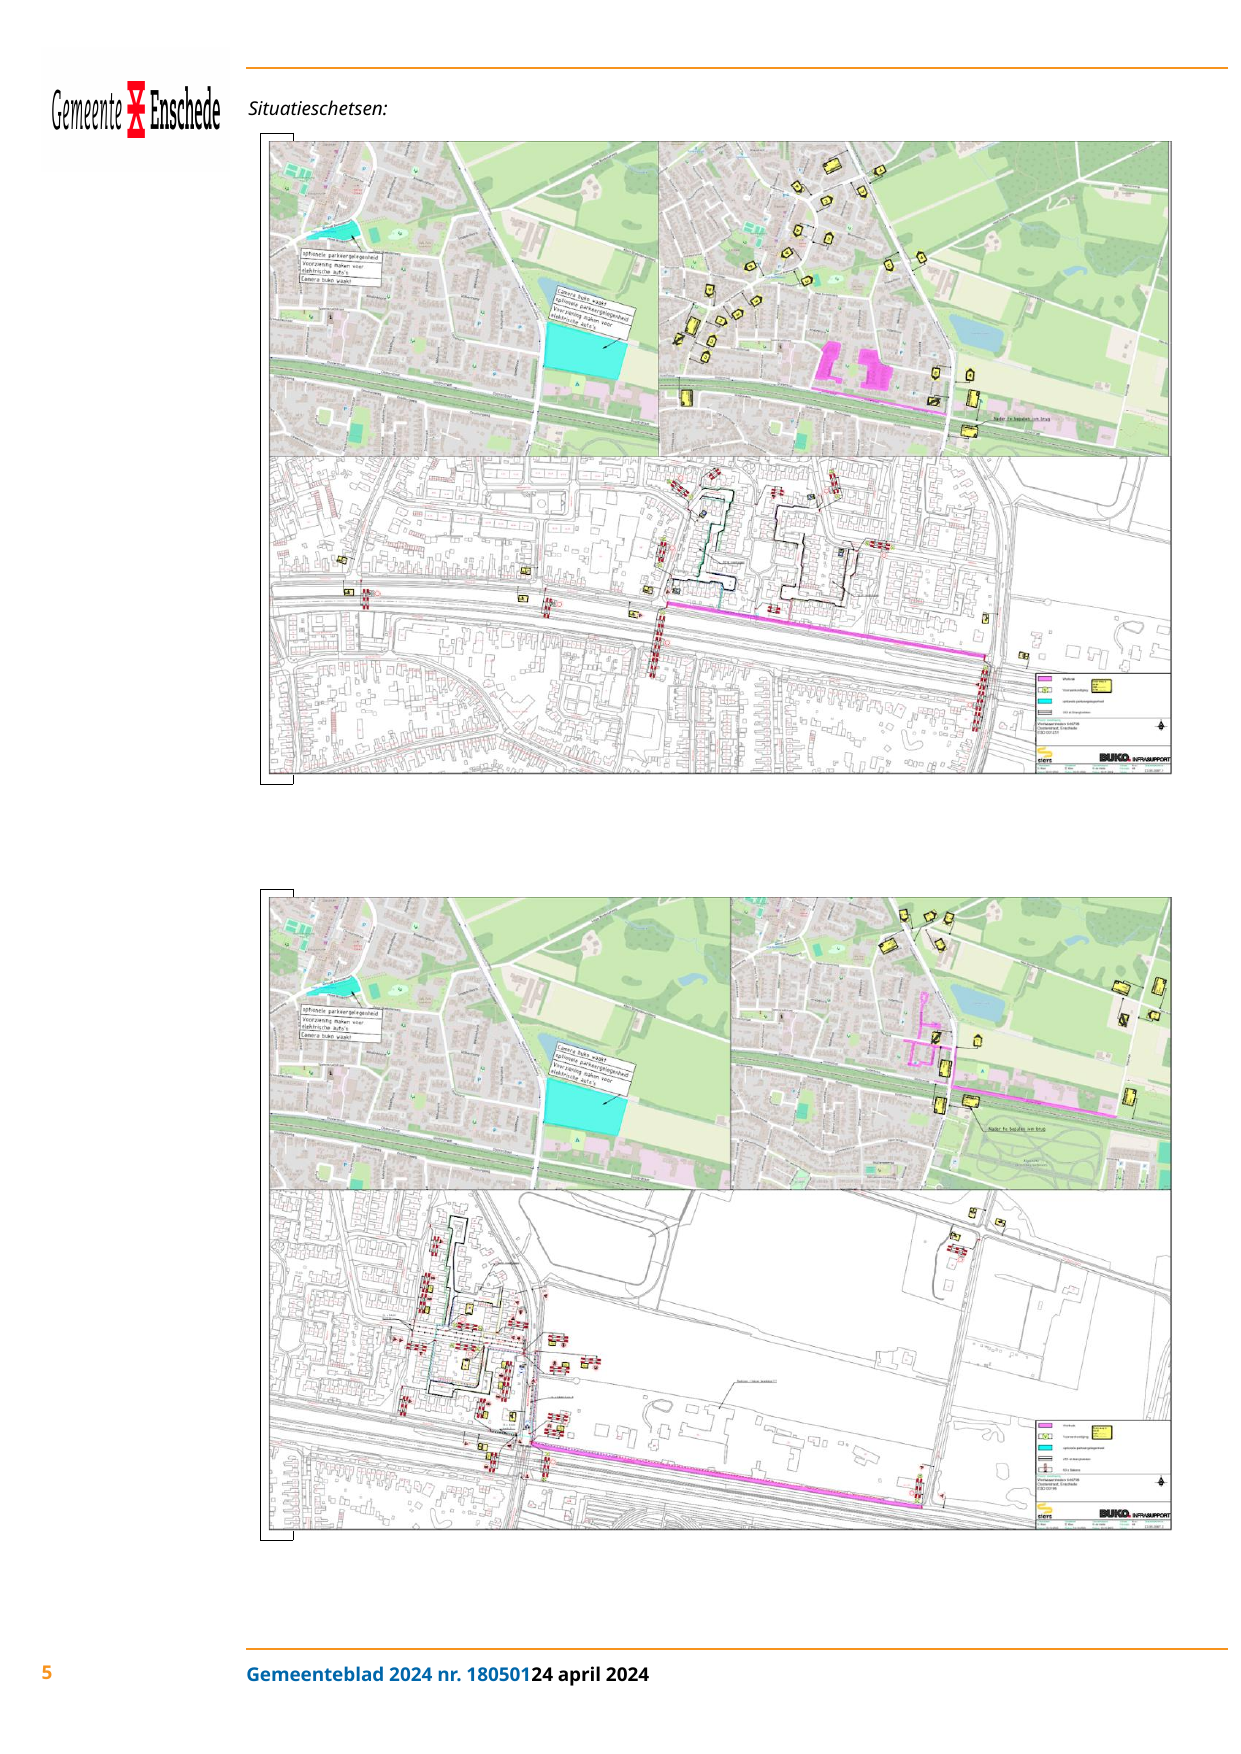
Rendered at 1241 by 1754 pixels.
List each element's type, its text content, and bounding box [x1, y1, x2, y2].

picture [268, 897, 1173, 1531]
picture [41, 47, 231, 172]
text Situatieschetsen: [248, 95, 1152, 121]
picture [268, 141, 1173, 775]
